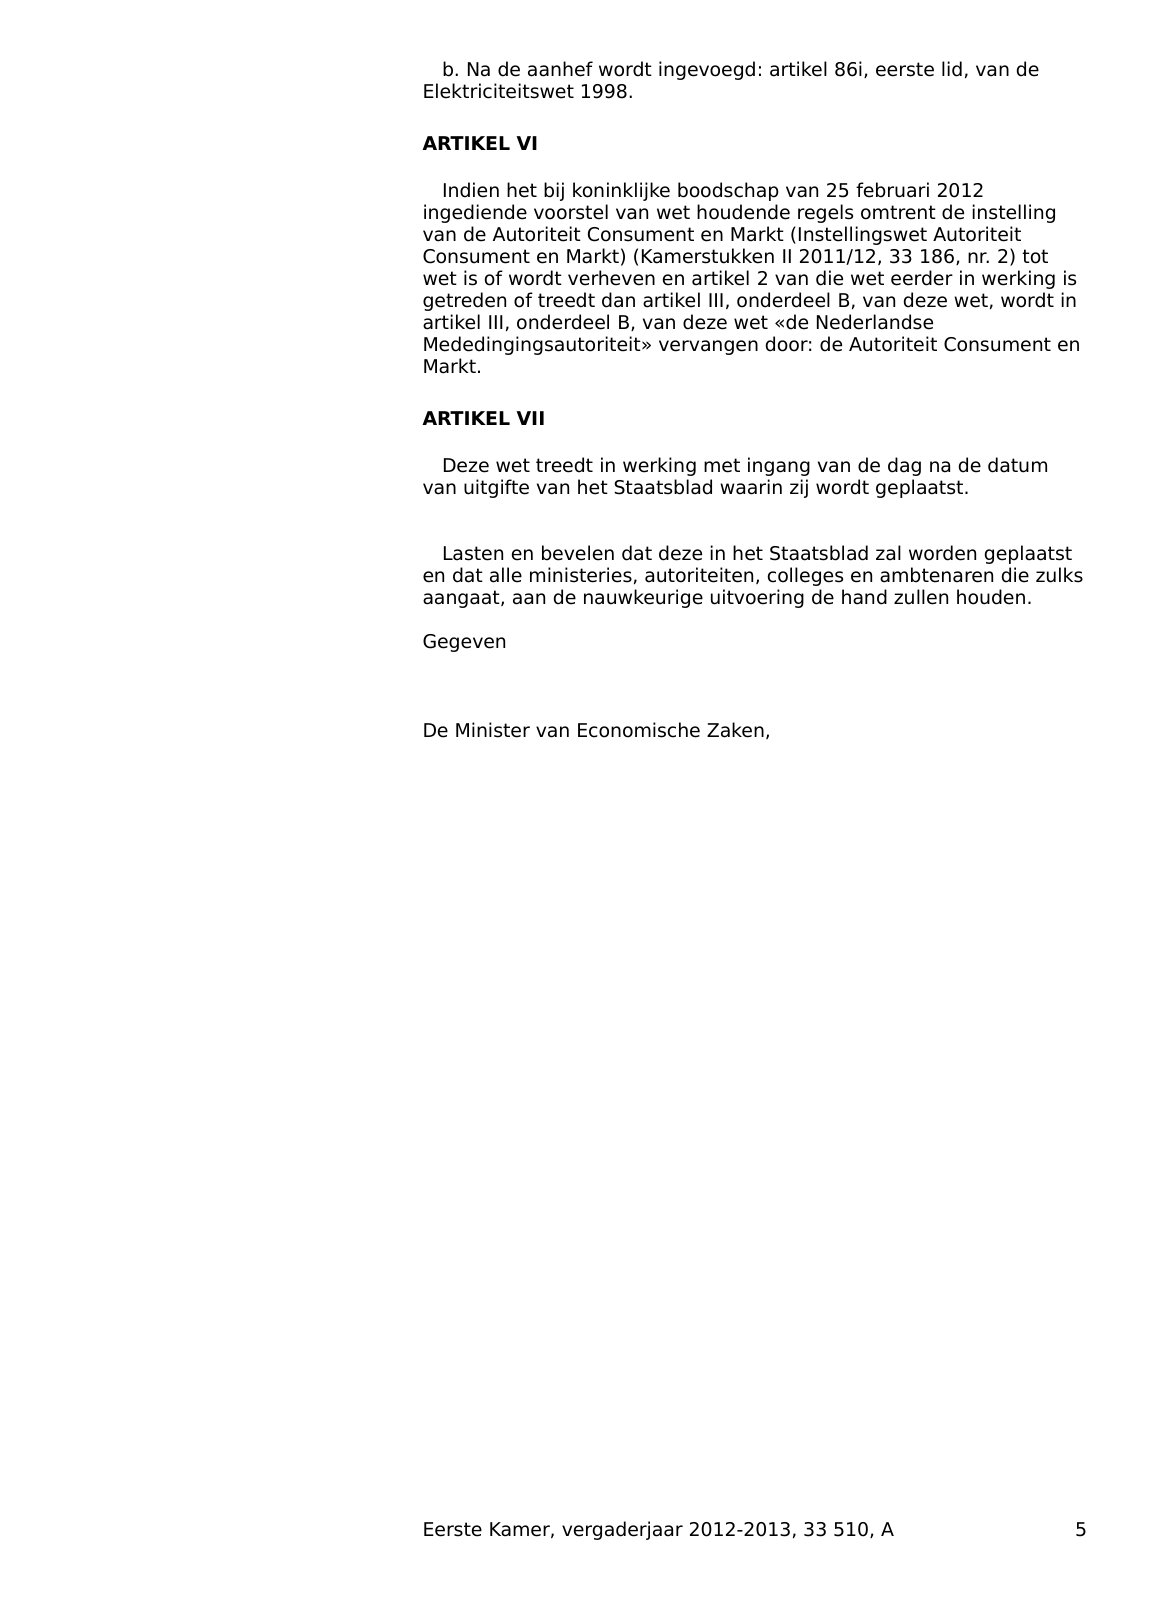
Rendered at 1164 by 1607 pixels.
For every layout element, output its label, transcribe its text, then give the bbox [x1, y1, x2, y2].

text Indien het bij koninklijke boodschap van 25 februari 2012 ingediende voorstel van wet houdende regels omtrent de instelling van de Autoriteit Consument en Markt (Instellingswet Autoriteit Consument en Markt) (Kamerstukken II 2011/12, 33 186, nr. 2) tot wet is of wordt verheven en artikel 2 van die wet eerder in werking is getreden of treedt dan artikel III, onderdeel B, van deze wet, wordt in artikel III, onderdeel B, van deze wet «de Nederlandse Mededingingsautoriteit» vervangen door: de Autoriteit Consument en Markt. [422, 180, 1087, 378]
text Gegeven [422, 631, 1087, 653]
text De Minister van Economische Zaken, [422, 720, 1087, 742]
subtitle ARTIKEL VII [422, 408, 1087, 430]
text b. Na de aanhef wordt ingevoegd: artikel 86i, eerste lid, van de Elektriciteitswet 1998. [422, 59, 1087, 103]
text Lasten en bevelen dat deze in het Staatsblad zal worden geplaatst en dat alle ministeries, autoriteiten, colleges en ambtenaren die zulks aangaat, aan de nauwkeurige uitvoering de hand zullen houden. [422, 543, 1087, 609]
text Deze wet treedt in werking met ingang van de dag na de datum van uitgifte van het Staatsblad waarin zij wordt geplaatst. [422, 455, 1087, 499]
subtitle ARTIKEL VI [422, 133, 1087, 155]
